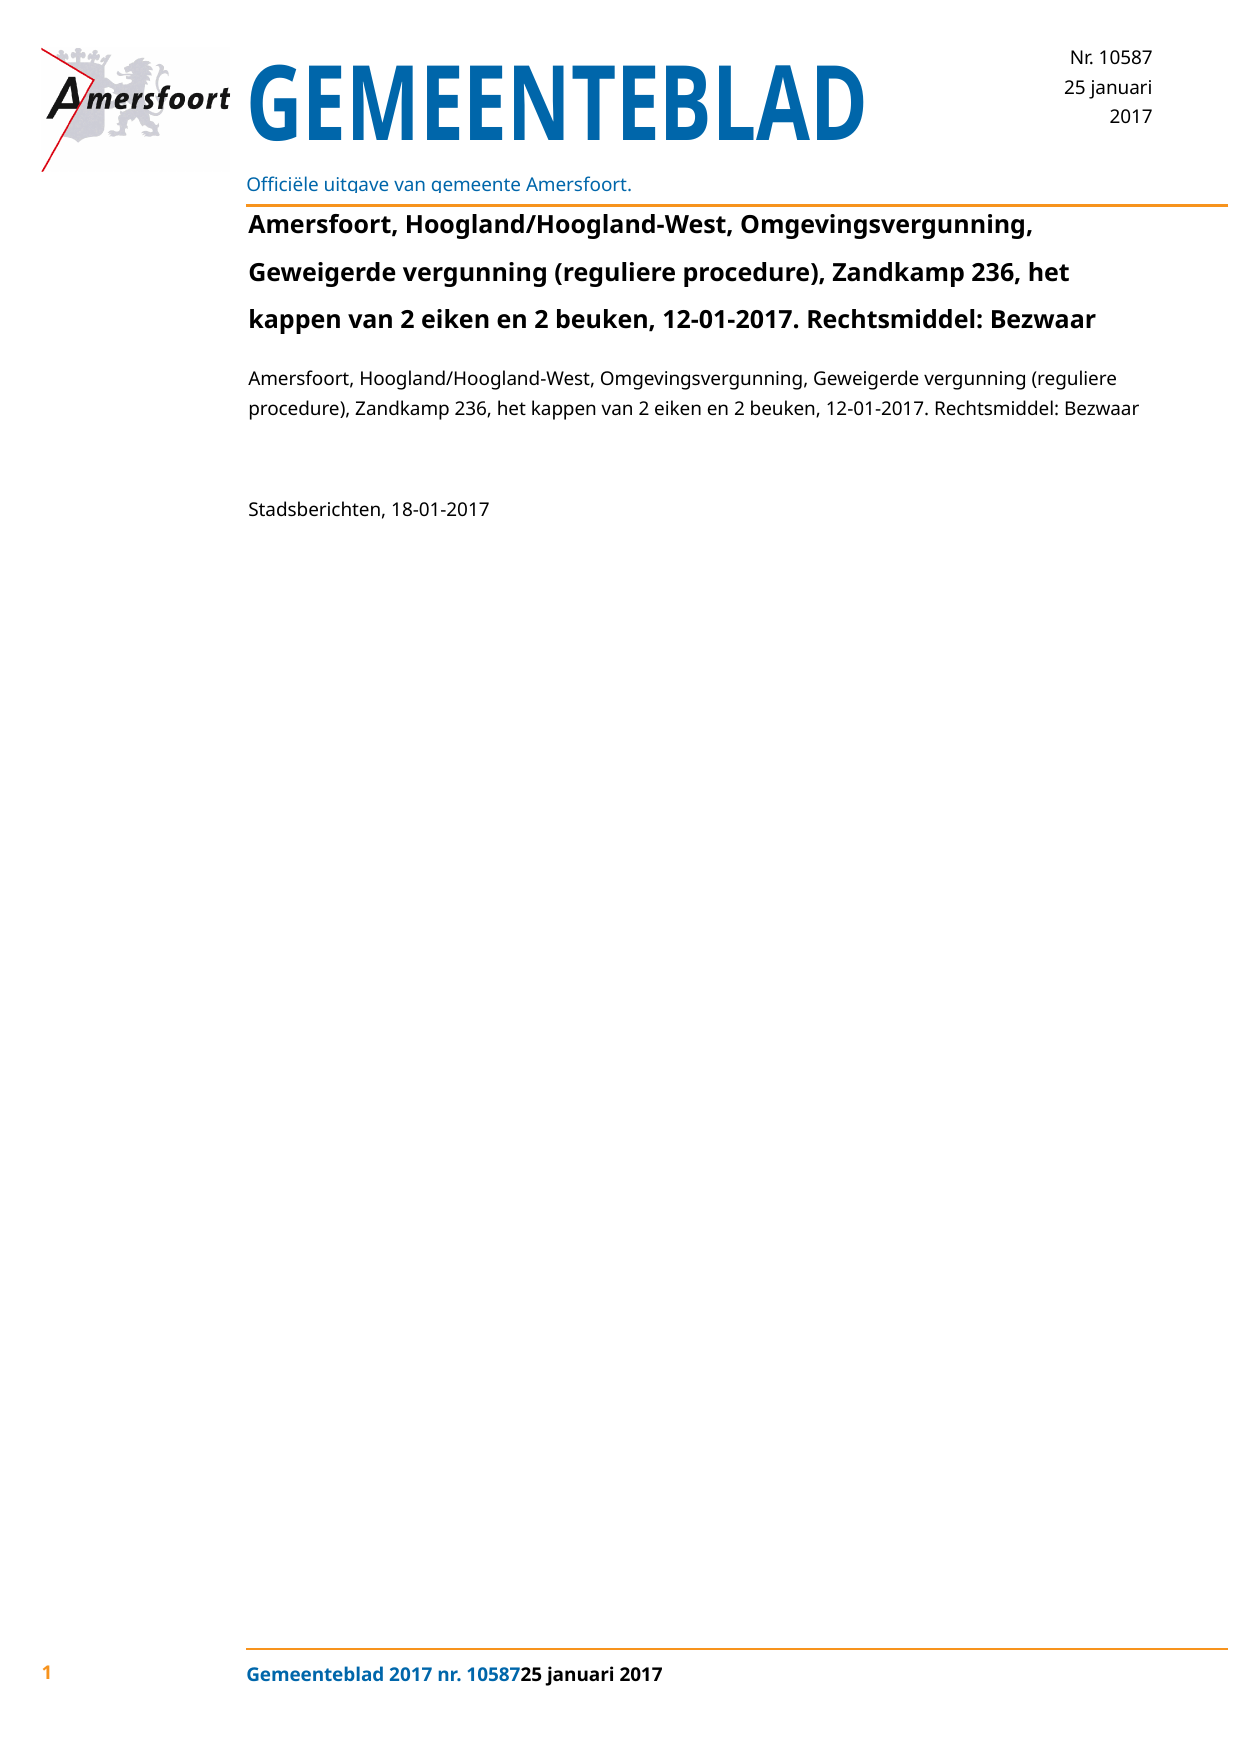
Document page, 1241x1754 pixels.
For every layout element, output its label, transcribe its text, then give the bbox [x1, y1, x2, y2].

text Stadsberichten, 18-01-2017 [248, 496, 1152, 522]
picture [41, 47, 231, 172]
text Amersfoort, Hoogland/Hoogland-West, Omgevingsvergunning, Geweigerde vergunning (reguliere procedure), Zandkamp 236, het kappen van 2 eiken en 2 beuken, 12-01-2017. Rechtsmiddel: Bezwaar [248, 366, 1152, 421]
text Amersfoort, Hoogland/Hoogland-West, Omgevingsvergunning, Geweigerde vergunning (reguliere procedure), Zandkamp 236, het kappen van 2 eiken en 2 beuken, 12-01-2017. Rechtsmiddel: Bezwaar [248, 207, 1152, 336]
